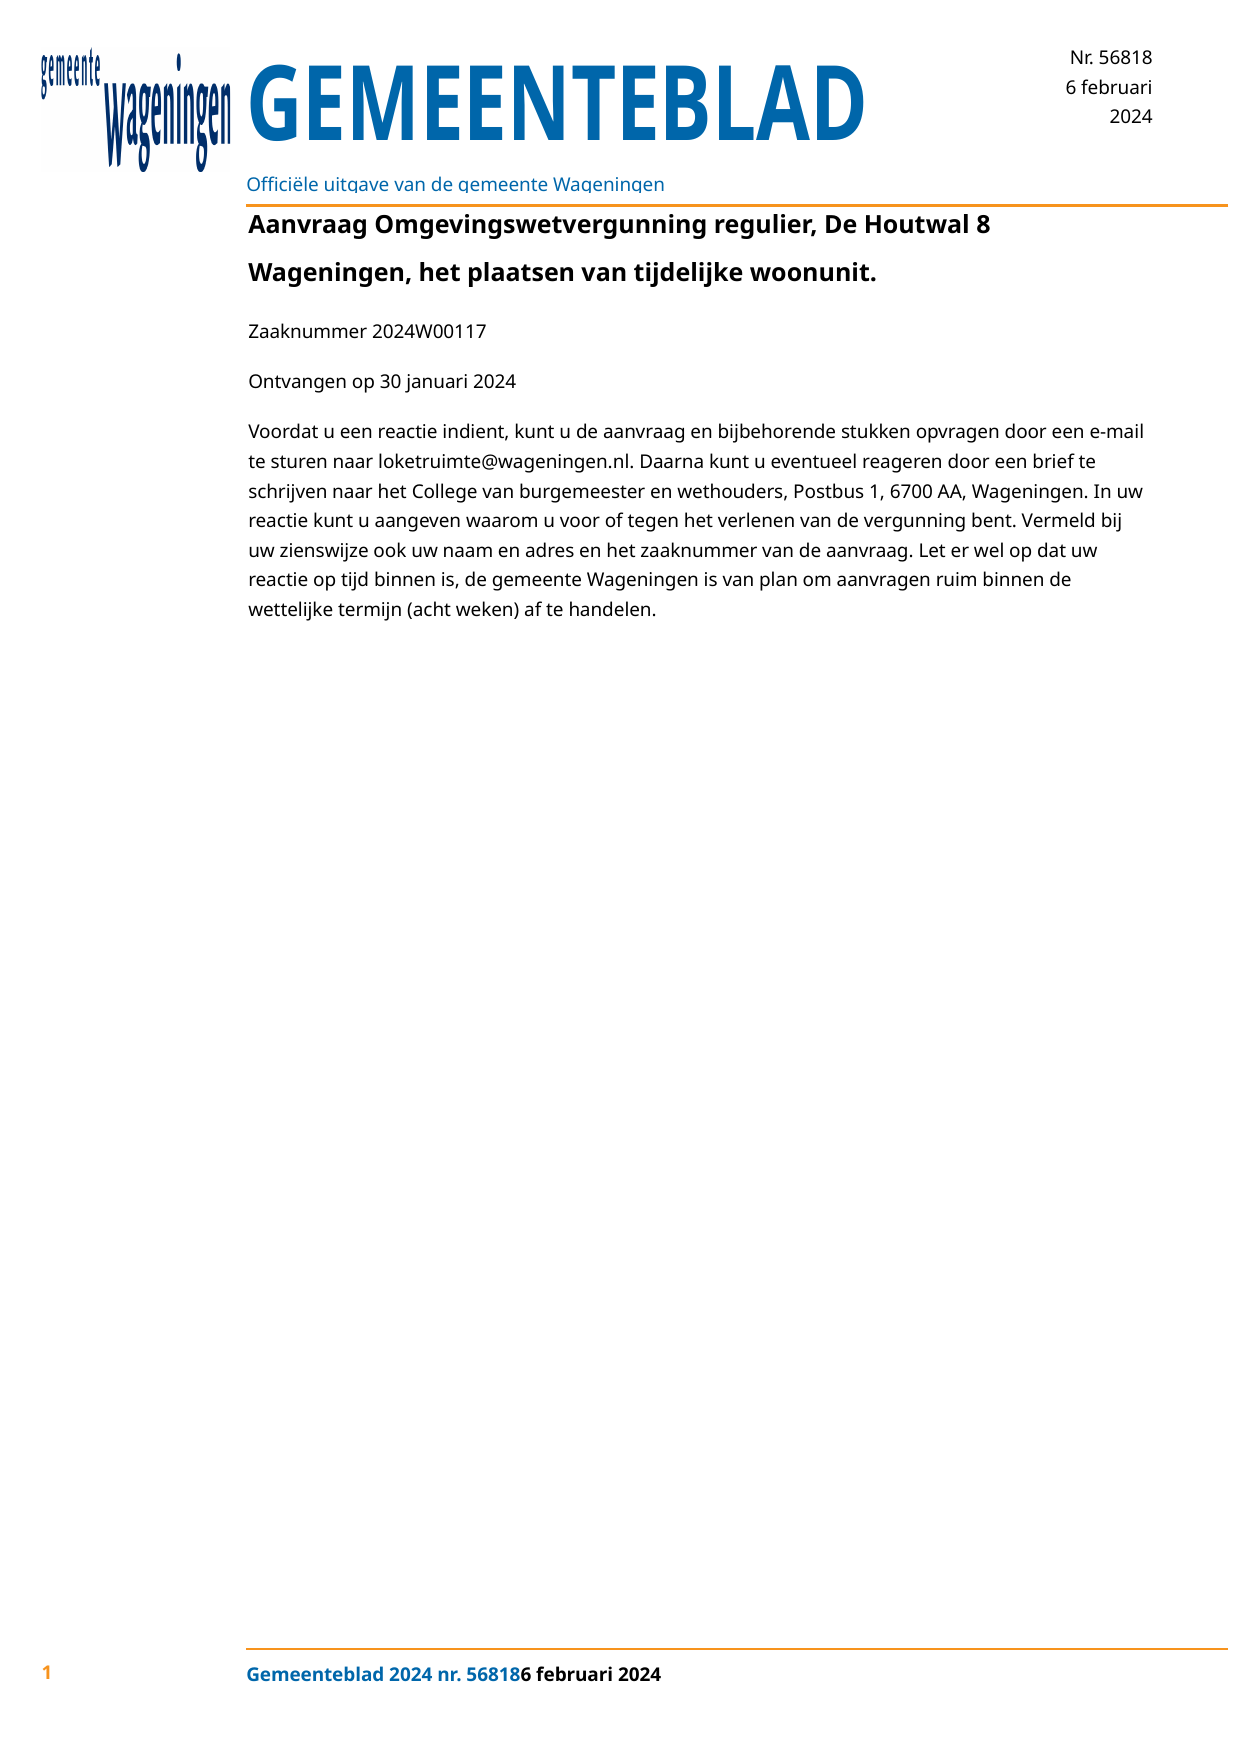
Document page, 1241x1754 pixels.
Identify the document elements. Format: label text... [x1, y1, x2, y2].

text Aanvraag Omgevingswetvergunning regulier, De Houtwal 8 Wageningen, het plaatsen van tijdelijke woonunit. [248, 207, 1152, 288]
text Ontvangen op 30 januari 2024 [248, 368, 1152, 394]
picture [41, 47, 231, 172]
text Voordat u een reactie indient, kunt u de aanvraag en bijbehorende stukken opvragen door een e-mail te sturen naar loketruimte@wageningen.nl. Daarna kunt u eventueel reageren door een brief te schrijven naar het College van burgemeester en wethouders, Postbus 1, 6700 AA, Wageningen. In uw reactie kunt u aangeven waarom u voor of tegen het verlenen van de vergunning bent. Vermeld bij uw zienswijze ook uw naam en adres en het zaaknummer van de aanvraag. Let er wel op dat uw reactie op tijd binnen is, de gemeente Wageningen is van plan om aanvragen ruim binnen de wettelijke termijn (acht weken) af te handelen. [248, 419, 1152, 622]
text Zaaknummer 2024W00117 [248, 318, 1152, 344]
